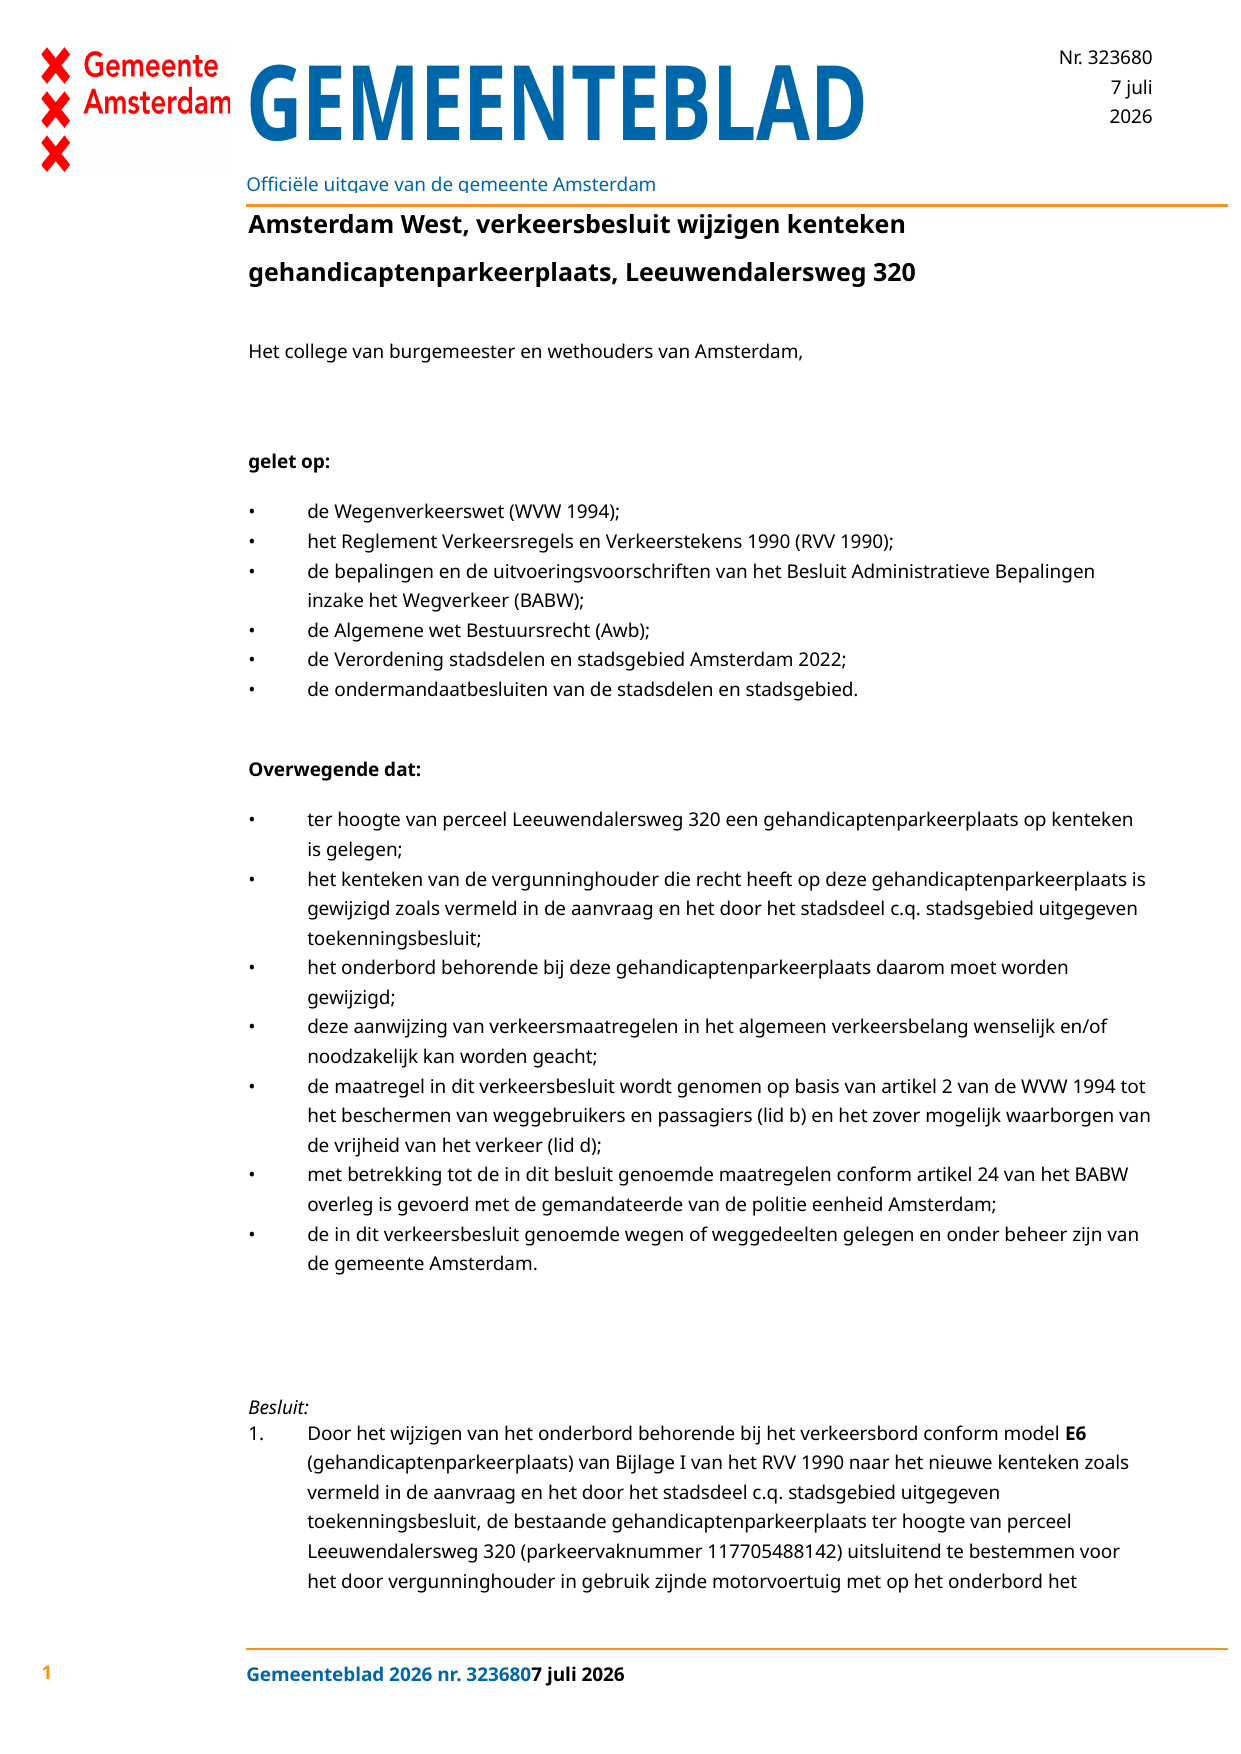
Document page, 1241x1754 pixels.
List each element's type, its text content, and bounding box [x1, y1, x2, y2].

list met betrekking tot de in dit besluit genoemde maatregelen conform artikel 24 van het BABW overleg is gevoerd met de gemandateerde van de politie eenheid Amsterdam; [248, 1162, 1152, 1217]
text gelet op: [248, 448, 1152, 474]
text Besluit: [248, 1394, 1152, 1420]
list Door het wijzigen van het onderbord behorende bij het verkeersbord conform model E6 (gehandicaptenparkeerplaats) van Bijlage I van het RVV 1990 naar het nieuwe kenteken zoals vermeld in de aanvraag en het door het stadsdeel c.q. stadsgebied uitgegeven toekenningsbesluit, de bestaande gehandicaptenparkeerplaats ter hoogte van perceel Leeuwendalersweg 320 (parkeervaknummer 117705488142) uitsluitend te bestemmen voor het door vergunninghouder in gebruik zijnde motorvoertuig met op het onderbord het [248, 1420, 1152, 1594]
list het onderbord behorende bij deze gehandicaptenparkeerplaats daarom moet worden gewijzigd; [248, 954, 1152, 1010]
list de ondermandaatbesluiten van de stadsdelen en stadsgebied. [248, 676, 1152, 702]
picture [41, 47, 231, 172]
text Overwegende dat: [248, 756, 1152, 782]
list ter hoogte van perceel Leeuwendalersweg 320 een gehandicaptenparkeerplaats op kenteken is gelegen; [248, 807, 1152, 862]
list de Wegenverkeerswet (WVW 1994); [248, 499, 1152, 524]
list de maatregel in dit verkeersbesluit wordt genomen op basis van artikel 2 van de WVW 1994 tot het beschermen van weggebruikers en passagiers (lid b) en het zover mogelijk waarborgen van de vrijheid van het verkeer (lid d); [248, 1073, 1152, 1158]
list deze aanwijzing van verkeersmaatregelen in het algemeen verkeersbelang wenselijk en/of noodzakelijk kan worden geacht; [248, 1014, 1152, 1069]
list de Verordening stadsdelen en stadsgebied Amsterdam 2022; [248, 647, 1152, 672]
text Amsterdam West, verkeersbesluit wijzigen kenteken gehandicaptenparkeerplaats, Leeuwendalersweg 320 [248, 207, 1152, 288]
list de in dit verkeersbesluit genoemde wegen of weggedeelten gelegen en onder beheer zijn van de gemeente Amsterdam. [248, 1221, 1152, 1276]
list de Algemene wet Bestuursrecht (Awb); [248, 617, 1152, 643]
list het Reglement Verkeersregels en Verkeerstekens 1990 (RVV 1990); [248, 528, 1152, 554]
list het kenteken van de vergunninghouder die recht heeft op deze gehandicaptenparkeerplaats is gewijzigd zoals vermeld in de aanvraag en het door het stadsdeel c.q. stadsgebied uitgegeven toekenningsbesluit; [248, 866, 1152, 951]
text Het college van burgemeester en wethouders van Amsterdam, [248, 339, 1152, 364]
list de bepalingen en de uitvoeringsvoorschriften van het Besluit Administratieve Bepalingen inzake het Wegverkeer (BABW); [248, 558, 1152, 613]
